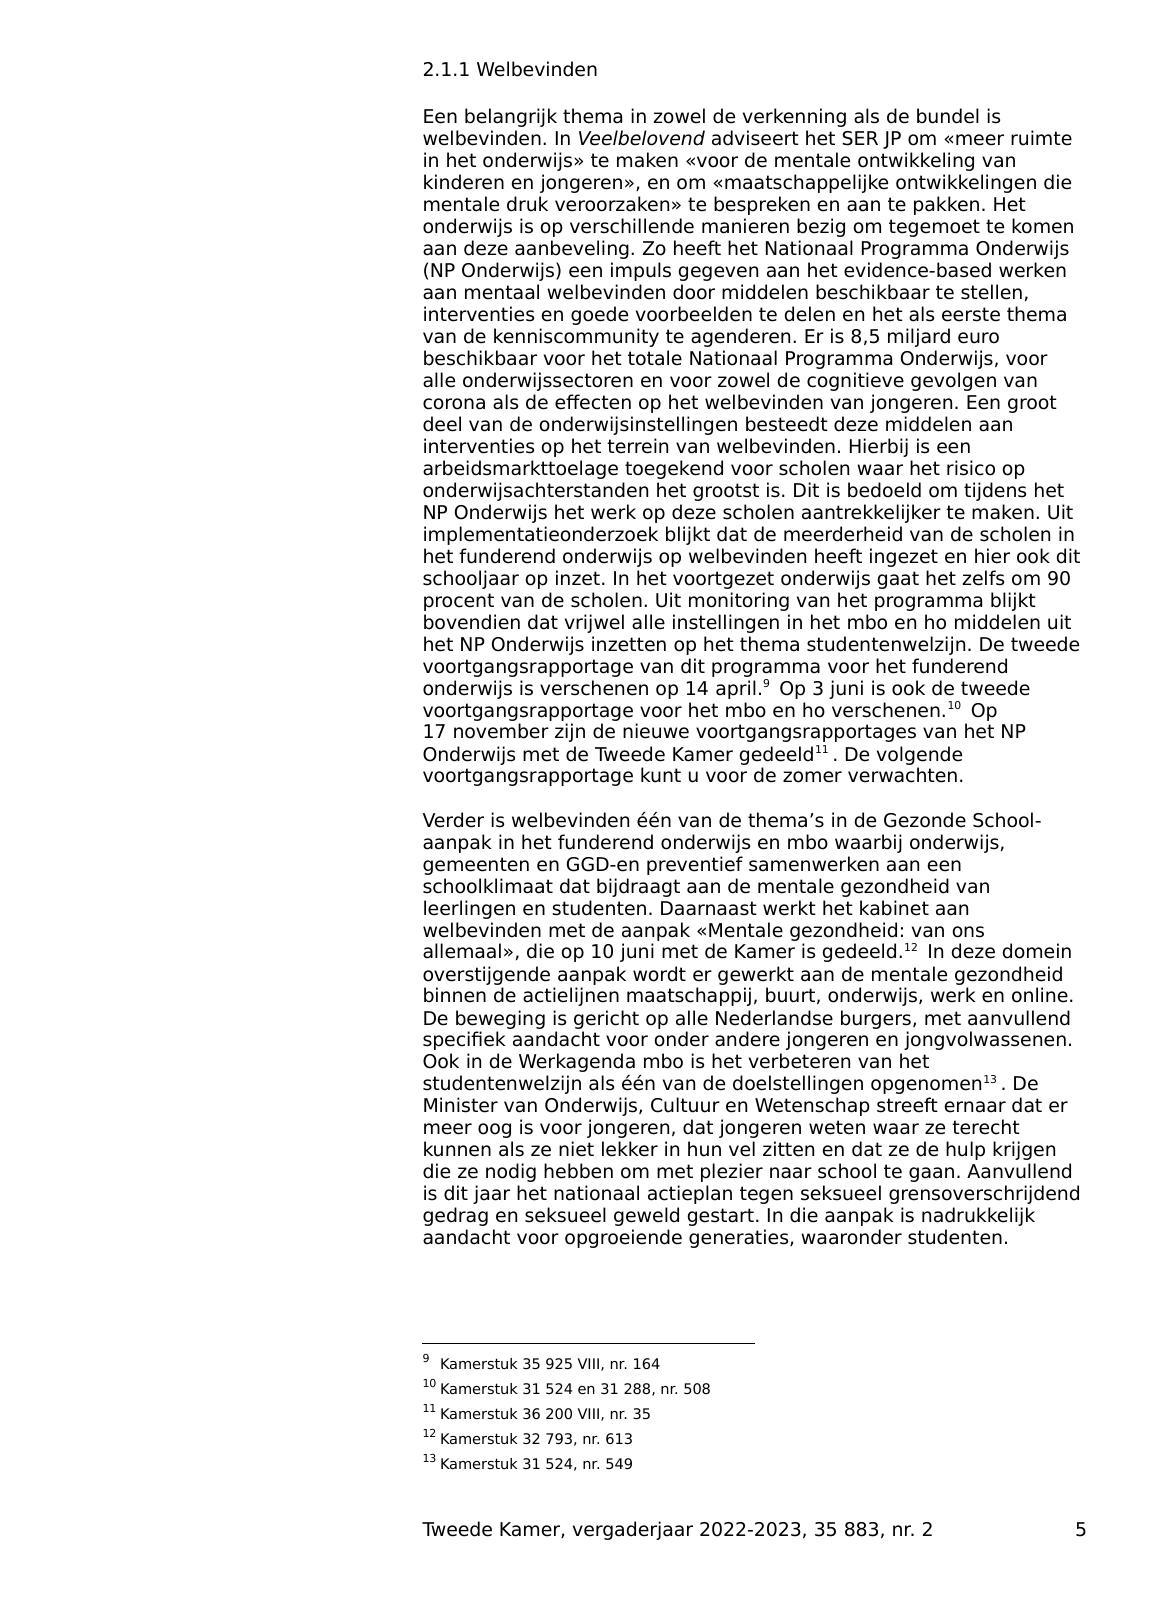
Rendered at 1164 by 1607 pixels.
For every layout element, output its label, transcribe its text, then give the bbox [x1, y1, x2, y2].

text Kamerstuk 36 200 VIII, nr. 35 [422, 1402, 1087, 1424]
subtitle 2.1.1 Welbevinden [422, 59, 1087, 81]
text Verder is welbevinden één van de thema’s in de Gezonde School-aanpak in het funderend onderwijs en mbo waarbij onderwijs, gemeenten en GGD-en preventief samenwerken aan een schoolklimaat dat bijdraagt aan de mentale gezondheid van leerlingen en studenten. Daarnaast werkt het kabinet aan welbevinden met de aanpak «Mentale gezondheid: van ons allemaal», die op 10 juni met de Kamer is gedeeld. In deze domein overstijgende aanpak wordt er gewerkt aan de mentale gezondheid binnen de actielijnen maatschappij, buurt, onderwijs, werk en online. De beweging is gericht op alle Nederlandse burgers, met aanvullend specifiek aandacht voor onder andere jongeren en jongvolwassenen. Ook in de Werkagenda mbo is het verbeteren van het studentenwelzijn als één van de doelstellingen opgenomen. De Minister van Onderwijs, Cultuur en Wetenschap streeft ernaar dat er meer oog is voor jongeren, dat jongeren weten waar ze terecht kunnen als ze niet lekker in hun vel zitten en dat ze de hulp krijgen die ze nodig hebben om met plezier naar school te gaan. Aanvullend is dit jaar het nationaal actieplan tegen seksueel grensoverschrijdend gedrag en seksueel geweld gestart. In die aanpak is nadrukkelijk aandacht voor opgroeiende generaties, waaronder studenten. [422, 809, 1087, 1249]
text Kamerstuk 31 524, nr. 549 [422, 1452, 1087, 1474]
text Kamerstuk 32 793, nr. 613 [422, 1427, 1087, 1449]
text Kamerstuk 35 925 VIII, nr. 164 [422, 1352, 1087, 1374]
text Een belangrijk thema in zowel de verkenning als de bundel is welbevinden. In Veelbelovend adviseert het SER JP om «meer ruimte in het onderwijs» te maken «voor de mentale ontwikkeling van kinderen en jongeren», en om «maatschappelijke ontwikkelingen die mentale druk veroorzaken» te bespreken en aan te pakken. Het onderwijs is op verschillende manieren bezig om tegemoet te komen aan deze aanbeveling. Zo heeft het Nationaal Programma Onderwijs (NP Onderwijs) een impuls gegeven aan het evidence-based werken aan mentaal welbevinden door middelen beschikbaar te stellen, interventies en goede voorbeelden te delen en het als eerste thema van de kenniscommunity te agenderen. Er is 8,5 miljard euro beschikbaar voor het totale Nationaal Programma Onderwijs, voor alle onderwijssectoren en voor zowel de cognitieve gevolgen van corona als de effecten op het welbevinden van jongeren. Een groot deel van de onderwijsinstellingen besteedt deze middelen aan interventies op het terrein van welbevinden. Hierbij is een arbeidsmarkttoelage toegekend voor scholen waar het risico op onderwijsachterstanden het grootst is. Dit is bedoeld om tijdens het NP Onderwijs het werk op deze scholen aantrekkelijker te maken. Uit implementatieonderzoek blijkt dat de meerderheid van de scholen in het funderend onderwijs op welbevinden heeft ingezet en hier ook dit schooljaar op inzet. In het voortgezet onderwijs gaat het zelfs om 90 procent van de scholen. Uit monitoring van het programma blijkt bovendien dat vrijwel alle instellingen in het mbo en ho middelen uit het NP Onderwijs inzetten op het thema studentenwelzijn. De tweede voortgangsrapportage van dit programma voor het funderend onderwijs is verschenen op 14 april. Op 3 juni is ook de tweede voortgangsrapportage voor het mbo en ho verschenen. Op 17 november zijn de nieuwe voortgangsrapportages van het NP Onderwijs met de Tweede Kamer gedeeld. De volgende voortgangsrapportage kunt u voor de zomer verwachten. [422, 106, 1087, 787]
text Kamerstuk 31 524 en 31 288, nr. 508 [422, 1377, 1087, 1399]
